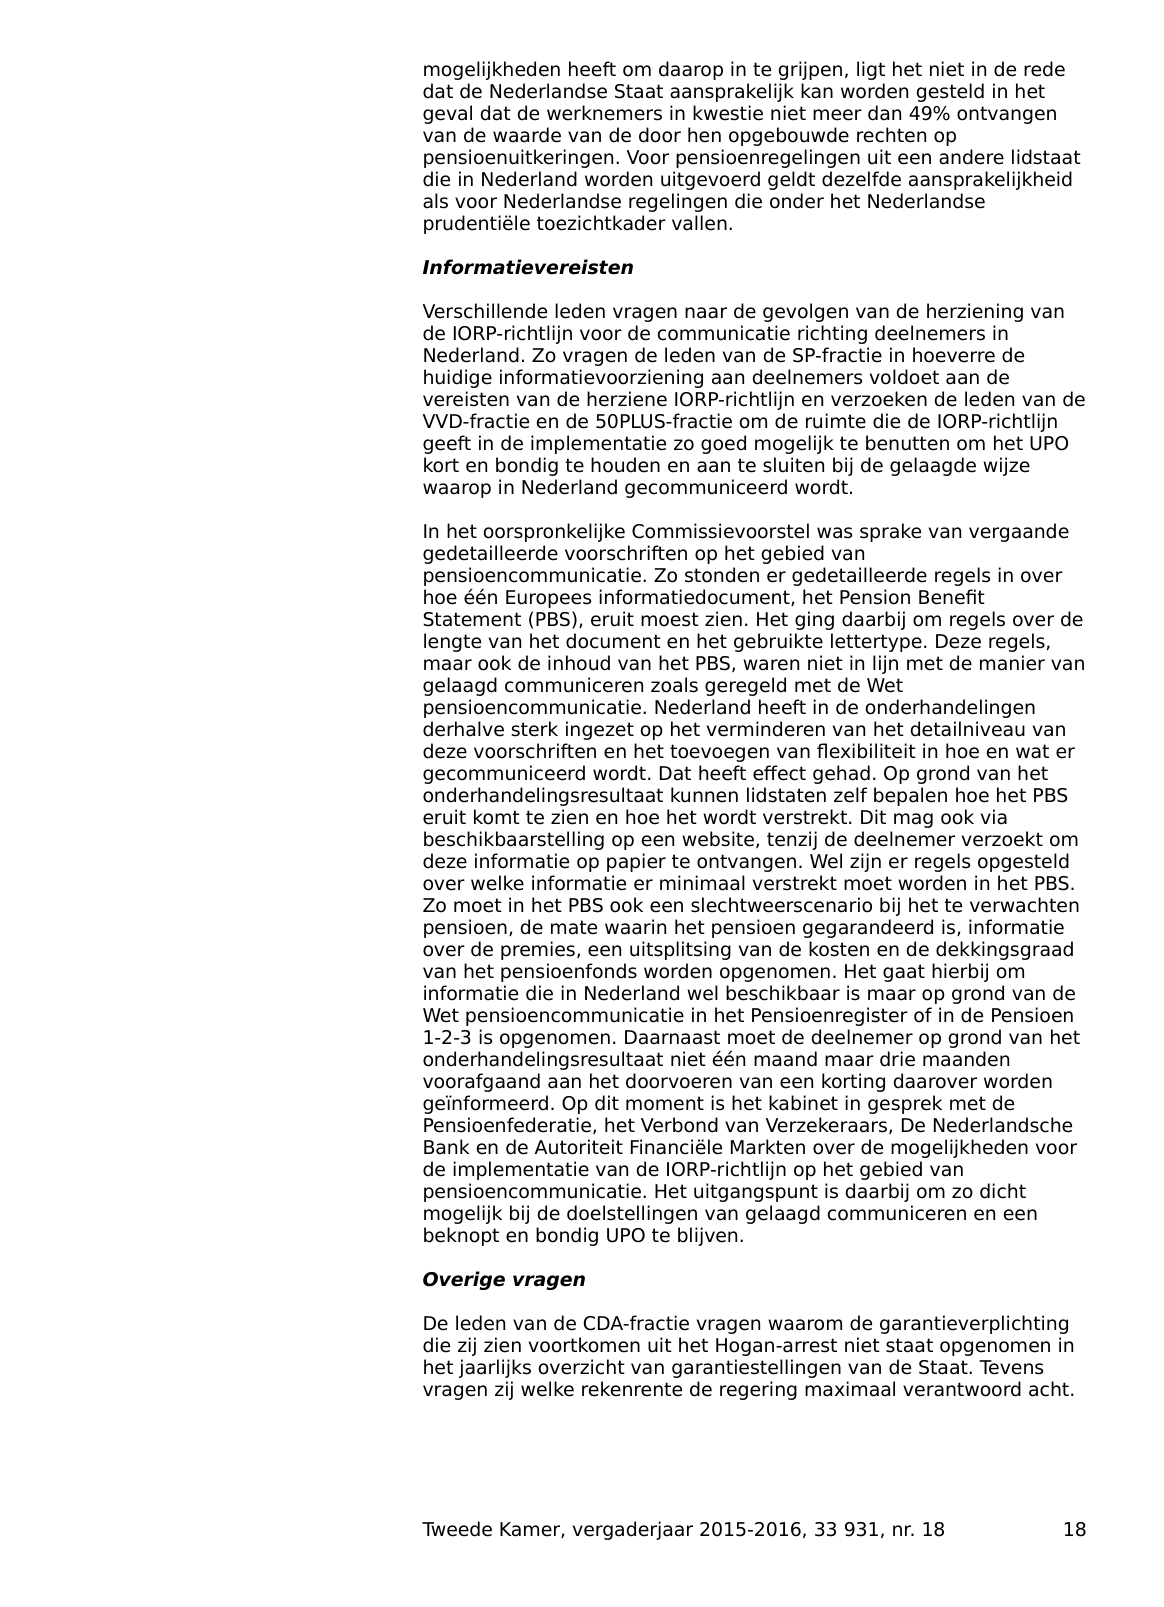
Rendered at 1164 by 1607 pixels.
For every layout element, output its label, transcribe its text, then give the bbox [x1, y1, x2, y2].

subtitle Overige vragen [422, 1269, 1087, 1291]
text mogelijkheden heeft om daarop in te grijpen, ligt het niet in de rede dat de Nederlandse Staat aansprakelijk kan worden gesteld in het geval dat de werknemers in kwestie niet meer dan 49% ontvangen van de waarde van de door hen opgebouwde rechten op pensioenuitkeringen. Voor pensioenregelingen uit een andere lidstaat die in Nederland worden uitgevoerd geldt dezelfde aansprakelijkheid als voor Nederlandse regelingen die onder het Nederlandse prudentiële toezichtkader vallen. [422, 59, 1087, 235]
text Verschillende leden vragen naar de gevolgen van de herziening van de IORP-richtlijn voor de communicatie richting deelnemers in Nederland. Zo vragen de leden van de SP-fractie in hoeverre de huidige informatievoorziening aan deelnemers voldoet aan de vereisten van de herziene IORP-richtlijn en verzoeken de leden van de VVD-fractie en de 50PLUS-fractie om de ruimte die de IORP-richtlijn geeft in de implementatie zo goed mogelijk te benutten om het UPO kort en bondig te houden en aan te sluiten bij de gelaagde wijze waarop in Nederland gecommuniceerd wordt. [422, 301, 1087, 499]
text De leden van de CDA-fractie vragen waarom de garantieverplichting die zij zien voortkomen uit het Hogan-arrest niet staat opgenomen in het jaarlijks overzicht van garantiestellingen van de Staat. Tevens vragen zij welke rekenrente de regering maximaal verantwoord acht. [422, 1313, 1087, 1401]
text In het oorspronkelijke Commissievoorstel was sprake van vergaande gedetailleerde voorschriften op het gebied van pensioencommunicatie. Zo stonden er gedetailleerde regels in over hoe één Europees informatiedocument, het Pension Benefit Statement (PBS), eruit moest zien. Het ging daarbij om regels over de lengte van het document en het gebruikte lettertype. Deze regels, maar ook de inhoud van het PBS, waren niet in lijn met de manier van gelaagd communiceren zoals geregeld met de Wet pensioencommunicatie. Nederland heeft in de onderhandelingen derhalve sterk ingezet op het verminderen van het detailniveau van deze voorschriften en het toevoegen van flexibiliteit in hoe en wat er gecommuniceerd wordt. Dat heeft effect gehad. Op grond van het onderhandelingsresultaat kunnen lidstaten zelf bepalen hoe het PBS eruit komt te zien en hoe het wordt verstrekt. Dit mag ook via beschikbaarstelling op een website, tenzij de deelnemer verzoekt om deze informatie op papier te ontvangen. Wel zijn er regels opgesteld over welke informatie er minimaal verstrekt moet worden in het PBS. Zo moet in het PBS ook een slechtweerscenario bij het te verwachten pensioen, de mate waarin het pensioen gegarandeerd is, informatie over de premies, een uitsplitsing van de kosten en de dekkingsgraad van het pensioenfonds worden opgenomen. Het gaat hierbij om informatie die in Nederland wel beschikbaar is maar op grond van de Wet pensioencommunicatie in het Pensioenregister of in de Pensioen 1-2-3 is opgenomen. Daarnaast moet de deelnemer op grond van het onderhandelingsresultaat niet één maand maar drie maanden voorafgaand aan het doorvoeren van een korting daarover worden geïnformeerd. Op dit moment is het kabinet in gesprek met de Pensioenfederatie, het Verbond van Verzekeraars, De Nederlandsche Bank en de Autoriteit Financiële Markten over de mogelijkheden voor de implementatie van de IORP-richtlijn op het gebied van pensioencommunicatie. Het uitgangspunt is daarbij om zo dicht mogelijk bij de doelstellingen van gelaagd communiceren en een beknopt en bondig UPO te blijven. [422, 521, 1087, 1247]
subtitle Informatievereisten [422, 257, 1087, 279]
